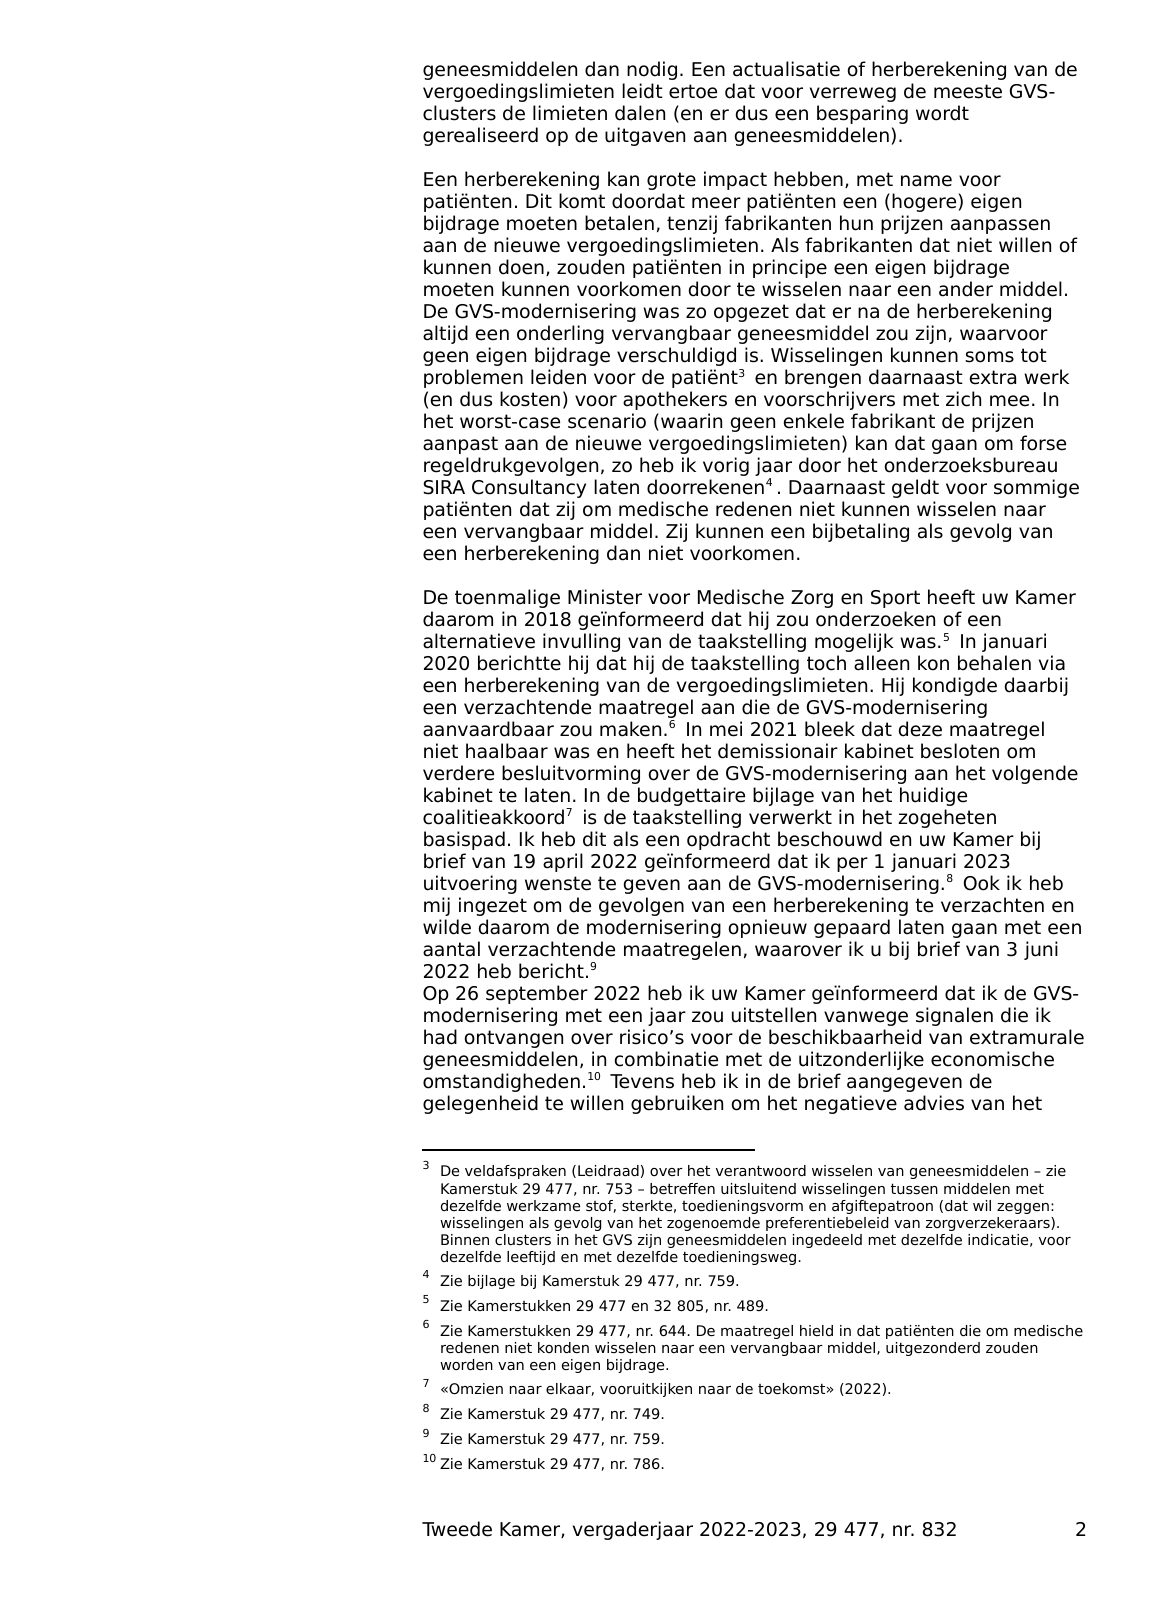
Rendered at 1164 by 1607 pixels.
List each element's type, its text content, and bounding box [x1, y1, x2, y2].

text Zie Kamerstuk 29 477, nr. 786. [422, 1452, 1087, 1474]
text De toenmalige Minister voor Medische Zorg en Sport heeft uw Kamer daarom in 2018 geïnformeerd dat hij zou onderzoeken of een alternatieve invulling van de taakstelling mogelijk was. In januari 2020 berichtte hij dat hij de taakstelling toch alleen kon behalen via een herberekening van de vergoedingslimieten. Hij kondigde daarbij een verzachtende maatregel aan die de GVS-modernisering aanvaardbaar zou maken. In mei 2021 bleek dat deze maatregel niet haalbaar was en heeft het demissionair kabinet besloten om verdere besluitvorming over de GVS-modernisering aan het volgende kabinet te laten. In de budgettaire bijlage van het huidige coalitieakkoord is de taakstelling verwerkt in het zogeheten basispad. Ik heb dit als een opdracht beschouwd en uw Kamer bij brief van 19 april 2022 geïnformeerd dat ik per 1 januari 2023 uitvoering wenste te geven aan de GVS-modernisering. Ook ik heb mij ingezet om de gevolgen van een herberekening te verzachten en wilde daarom de modernisering opnieuw gepaard laten gaan met een aantal verzachtende maatregelen, waarover ik u bij brief van 3 juni 2022 heb bericht. [422, 587, 1087, 983]
text geneesmiddelen dan nodig. Een actualisatie of herberekening van de vergoedingslimieten leidt ertoe dat voor verreweg de meeste GVS-clusters de limieten dalen (en er dus een besparing wordt gerealiseerd op de uitgaven aan geneesmiddelen). [422, 59, 1087, 147]
text Zie bijlage bij Kamerstuk 29 477, nr. 759. [422, 1268, 1087, 1291]
text De veldafspraken (Leidraad) over het verantwoord wisselen van geneesmiddelen – zie Kamerstuk 29 477, nr. 753 – betreffen uitsluitend wisselingen tussen middelen met dezelfde werkzame stof, sterkte, toedieningsvorm en afgiftepatroon (dat wil zeggen: wisselingen als gevolg van het zogenoemde preferentiebeleid van zorgverzekeraars). Binnen clusters in het GVS zijn geneesmiddelen ingedeeld met dezelfde indicatie, voor dezelfde leeftijd en met dezelfde toedieningsweg. [422, 1159, 1087, 1266]
text Zie Kamerstuk 29 477, nr. 759. [422, 1427, 1087, 1449]
text Zie Kamerstukken 29 477, nr. 644. De maatregel hield in dat patiënten die om medische redenen niet konden wisselen naar een vervangbaar middel, uitgezonderd zouden worden van een eigen bijdrage. [422, 1318, 1087, 1374]
text «Omzien naar elkaar, vooruitkijken naar de toekomst» (2022). [422, 1377, 1087, 1399]
text Een herberekening kan grote impact hebben, met name voor patiënten. Dit komt doordat meer patiënten een (hogere) eigen bijdrage moeten betalen, tenzij fabrikanten hun prijzen aanpassen aan de nieuwe vergoedingslimieten. Als fabrikanten dat niet willen of kunnen doen, zouden patiënten in principe een eigen bijdrage moeten kunnen voorkomen door te wisselen naar een ander middel. De GVS-modernisering was zo opgezet dat er na de herberekening altijd een onderling vervangbaar geneesmiddel zou zijn, waarvoor geen eigen bijdrage verschuldigd is. Wisselingen kunnen soms tot problemen leiden voor de patiënt en brengen daarnaast extra werk (en dus kosten) voor apothekers en voorschrijvers met zich mee. In het worst-case scenario (waarin geen enkele fabrikant de prijzen aanpast aan de nieuwe vergoedingslimieten) kan dat gaan om forse regeldrukgevolgen, zo heb ik vorig jaar door het onderzoeksbureau SIRA Consultancy laten doorrekenen. Daarnaast geldt voor sommige patiënten dat zij om medische redenen niet kunnen wisselen naar een vervangbaar middel. Zij kunnen een bijbetaling als gevolg van een herberekening dan niet voorkomen. [422, 169, 1087, 565]
text Zie Kamerstuk 29 477, nr. 749. [422, 1402, 1087, 1424]
text Zie Kamerstukken 29 477 en 32 805, nr. 489. [422, 1293, 1087, 1316]
text Op 26 september 2022 heb ik uw Kamer geïnformeerd dat ik de GVS-modernisering met een jaar zou uitstellen vanwege signalen die ik had ontvangen over risico’s voor de beschikbaarheid van extramurale geneesmiddelen, in combinatie met de uitzonderlijke economische omstandigheden. Tevens heb ik in de brief aangegeven de gelegenheid te willen gebruiken om het negatieve advies van het [422, 983, 1087, 1114]
